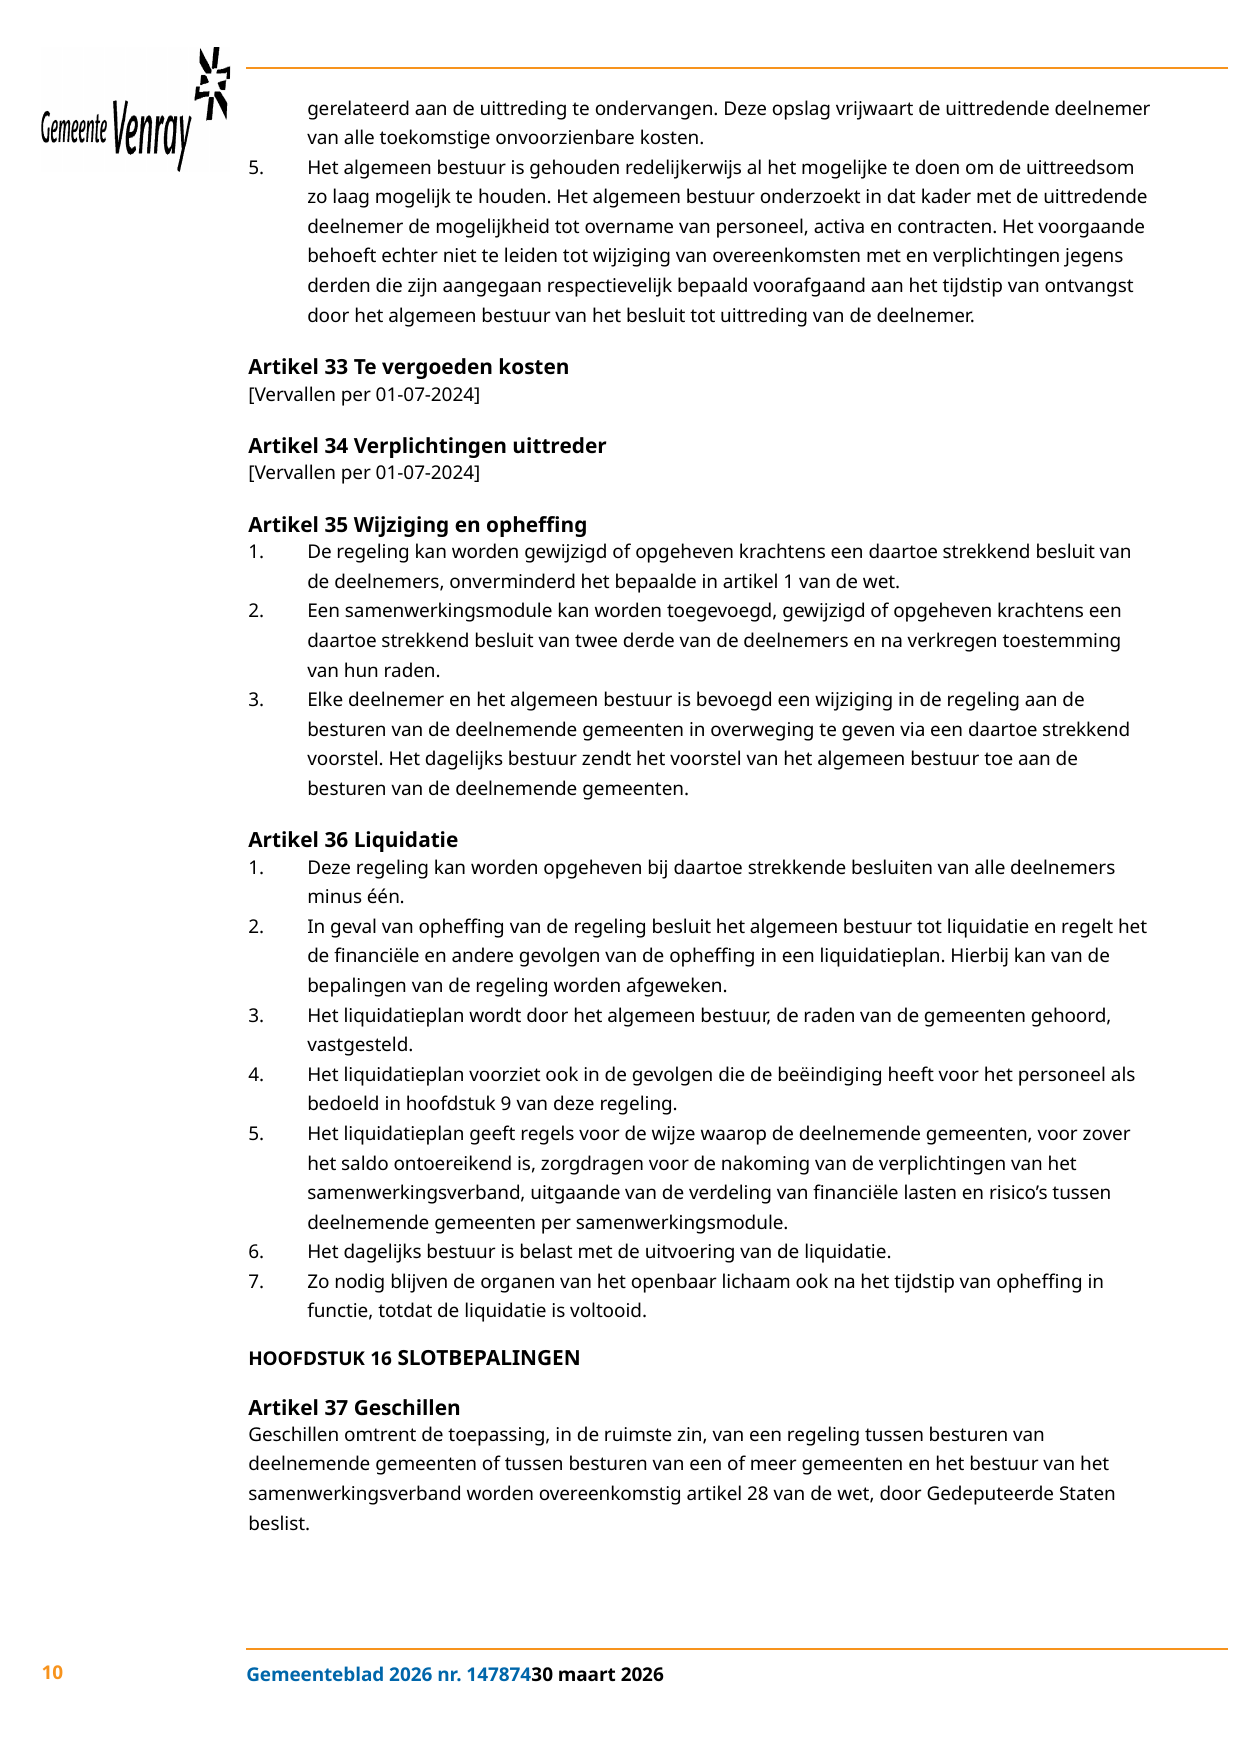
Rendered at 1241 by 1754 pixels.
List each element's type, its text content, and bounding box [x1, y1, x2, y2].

list gerelateerd aan de uittreding te ondervangen. Deze opslag vrijwaart de uittredende deelnemer van alle toekomstige onvoorzienbare kosten. [248, 95, 1152, 150]
list In geval van opheffing van de regeling besluit het algemeen bestuur tot liquidatie en regelt het de financiële en andere gevolgen van de opheffing in een liquidatieplan. Hierbij kan van de bepalingen van de regeling worden afgeweken. [248, 913, 1152, 998]
list Het liquidatieplan wordt door het algemeen bestuur, de raden van de gemeenten gehoord, vastgesteld. [248, 1002, 1152, 1057]
text [Vervallen per 01-07-2024] [248, 459, 1152, 485]
text Artikel 34 Verplichtingen uittreder [248, 431, 1152, 459]
list De regeling kan worden gewijzigd of opgeheven krachtens een daartoe strekkend besluit van de deelnemers, onverminderd het bepaalde in artikel 1 van de wet. [248, 538, 1152, 594]
list Een samenwerkingsmodule kan worden toegevoegd, gewijzigd of opgeheven krachtens een daartoe strekkend besluit van twee derde van de deelnemers en na verkregen toestemming van hun raden. [248, 598, 1152, 682]
list Elke deelnemer en het algemeen bestuur is bevoegd een wijziging in de regeling aan de besturen van de deelnemende gemeenten in overweging te geven via een daartoe strekkend voorstel. Het dagelijks bestuur zendt het voorstel van het algemeen bestuur toe aan de besturen van de deelnemende gemeenten. [248, 686, 1152, 801]
list Zo nodig blijven de organen van het openbaar lichaam ook na het tijdstip van opheffing in functie, totdat de liquidatie is voltooid. [248, 1268, 1152, 1323]
list Het liquidatieplan voorziet ook in de gevolgen die de beëindiging heeft voor het personeel als bedoeld in hoofdstuk 9 van deze regeling. [248, 1061, 1152, 1116]
text Geschillen omtrent de toepassing, in de ruimste zin, van een regeling tussen besturen van deelnemende gemeenten of tussen besturen van een of meer gemeenten en het bestuur van het samenwerkingsverband worden overeenkomstig artikel 28 van de wet, door Gedeputeerde Staten beslist. [248, 1421, 1152, 1536]
picture [41, 47, 231, 172]
text Artikel 36 Liquidatie [248, 826, 1152, 854]
text Artikel 37 Geschillen [248, 1393, 1152, 1421]
list Het dagelijks bestuur is belast met de uitvoering van de liquidatie. [248, 1238, 1152, 1264]
text Artikel 35 Wijziging en opheffing [248, 510, 1152, 538]
text HOOFDSTUK 16 SLOTBEPALINGEN [248, 1343, 1152, 1372]
list Deze regeling kan worden opgeheven bij daartoe strekkende besluiten van alle deelnemers minus één. [248, 854, 1152, 909]
list Het liquidatieplan geeft regels voor de wijze waarop de deelnemende gemeenten, voor zover het saldo ontoereikend is, zorgdragen voor de nakoming van de verplichtingen van het samenwerkingsverband, uitgaande van de verdeling van financiële lasten en risico’s tussen deelnemende gemeenten per samenwerkingsmodule. [248, 1120, 1152, 1235]
list Het algemeen bestuur is gehouden redelijkerwijs al het mogelijke te doen om de uittreedsom zo laag mogelijk te houden. Het algemeen bestuur onderzoekt in dat kader met de uittredende deelnemer de mogelijkheid tot overname van personeel, activa en contracten. Het voorgaande behoeft echter niet te leiden tot wijziging van overeenkomsten met en verplichtingen jegens derden die zijn aangegaan respectievelijk bepaald voorafgaand aan het tijdstip van ontvangst door het algemeen bestuur van het besluit tot uittreding van de deelnemer. [248, 154, 1152, 328]
text [Vervallen per 01-07-2024] [248, 381, 1152, 406]
text Artikel 33 Te vergoeden kosten [248, 352, 1152, 381]
